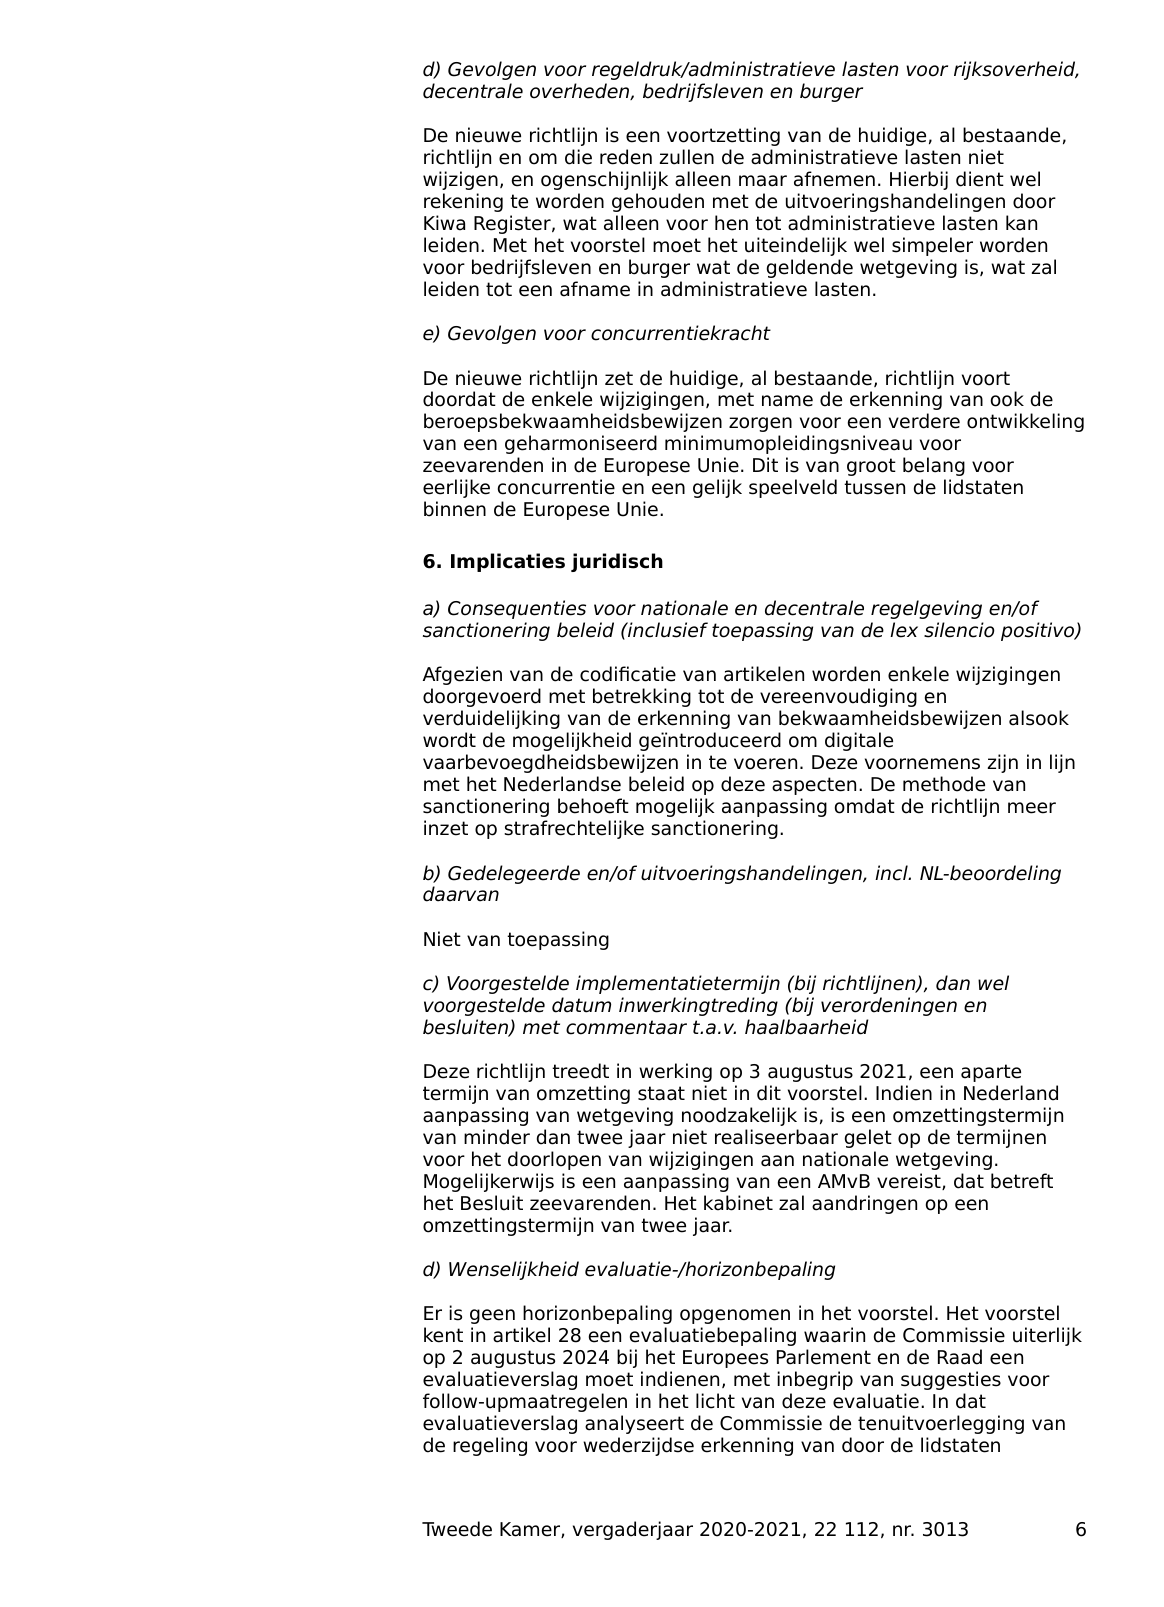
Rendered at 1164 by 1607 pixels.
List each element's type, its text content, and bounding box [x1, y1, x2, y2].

text De nieuwe richtlijn zet de huidige, al bestaande, richtlijn voort doordat de enkele wijzigingen, met name de erkenning van ook de beroepsbekwaamheidsbewijzen zorgen voor een verdere ontwikkeling van een geharmoniseerd minimumopleidingsniveau voor zeevarenden in de Europese Unie. Dit is van groot belang voor eerlijke concurrentie en een gelijk speelveld tussen de lidstaten binnen de Europese Unie. [422, 367, 1087, 521]
subtitle d) Gevolgen voor regeldruk/administratieve lasten voor rijksoverheid, decentrale overheden, bedrijfsleven en burger [422, 59, 1087, 103]
subtitle 6. Implicaties juridisch [422, 551, 1087, 573]
subtitle b) Gedelegeerde en/of uitvoeringshandelingen, incl. NL-beoordeling daarvan [422, 862, 1087, 906]
subtitle e) Gevolgen voor concurrentiekracht [422, 323, 1087, 345]
subtitle d) Wenselijkheid evaluatie-/horizonbepaling [422, 1259, 1087, 1281]
subtitle a) Consequenties voor nationale en decentrale regelgeving en/of sanctionering beleid (inclusief toepassing van de lex silencio positivo) [422, 598, 1087, 642]
text De nieuwe richtlijn is een voortzetting van de huidige, al bestaande, richtlijn en om die reden zullen de administratieve lasten niet wijzigen, en ogenschijnlijk alleen maar afnemen. Hierbij dient wel rekening te worden gehouden met de uitvoeringshandelingen door Kiwa Register, wat alleen voor hen tot administratieve lasten kan leiden. Met het voorstel moet het uiteindelijk wel simpeler worden voor bedrijfsleven en burger wat de geldende wetgeving is, wat zal leiden tot een afname in administratieve lasten. [422, 125, 1087, 301]
subtitle c) Voorgestelde implementatietermijn (bij richtlijnen), dan wel voorgestelde datum inwerkingtreding (bij verordeningen en besluiten) met commentaar t.a.v. haalbaarheid [422, 973, 1087, 1039]
text Niet van toepassing [422, 928, 1087, 951]
text Afgezien van de codificatie van artikelen worden enkele wijzigingen doorgevoerd met betrekking tot de vereenvoudiging en verduidelijking van de erkenning van bekwaamheidsbewijzen alsook wordt de mogelijkheid geïntroduceerd om digitale vaarbevoegdheidsbewijzen in te voeren. Deze voornemens zijn in lijn met het Nederlandse beleid op deze aspecten. De methode van sanctionering behoeft mogelijk aanpassing omdat de richtlijn meer inzet op strafrechtelijke sanctionering. [422, 664, 1087, 840]
text Er is geen horizonbepaling opgenomen in het voorstel. Het voorstel kent in artikel 28 een evaluatiebepaling waarin de Commissie uiterlijk op 2 augustus 2024 bij het Europees Parlement en de Raad een evaluatieverslag moet indienen, met inbegrip van suggesties voor follow-upmaatregelen in het licht van deze evaluatie. In dat evaluatieverslag analyseert de Commissie de tenuitvoerlegging van de regeling voor wederzijdse erkenning van door de lidstaten [422, 1303, 1087, 1457]
text Deze richtlijn treedt in werking op 3 augustus 2021, een aparte termijn van omzetting staat niet in dit voorstel. Indien in Nederland aanpassing van wetgeving noodzakelijk is, is een omzettingstermijn van minder dan twee jaar niet realiseerbaar gelet op de termijnen voor het doorlopen van wijzigingen aan nationale wetgeving. Mogelijkerwijs is een aanpassing van een AMvB vereist, dat betreft het Besluit zeevarenden. Het kabinet zal aandringen op een omzettingstermijn van twee jaar. [422, 1061, 1087, 1237]
